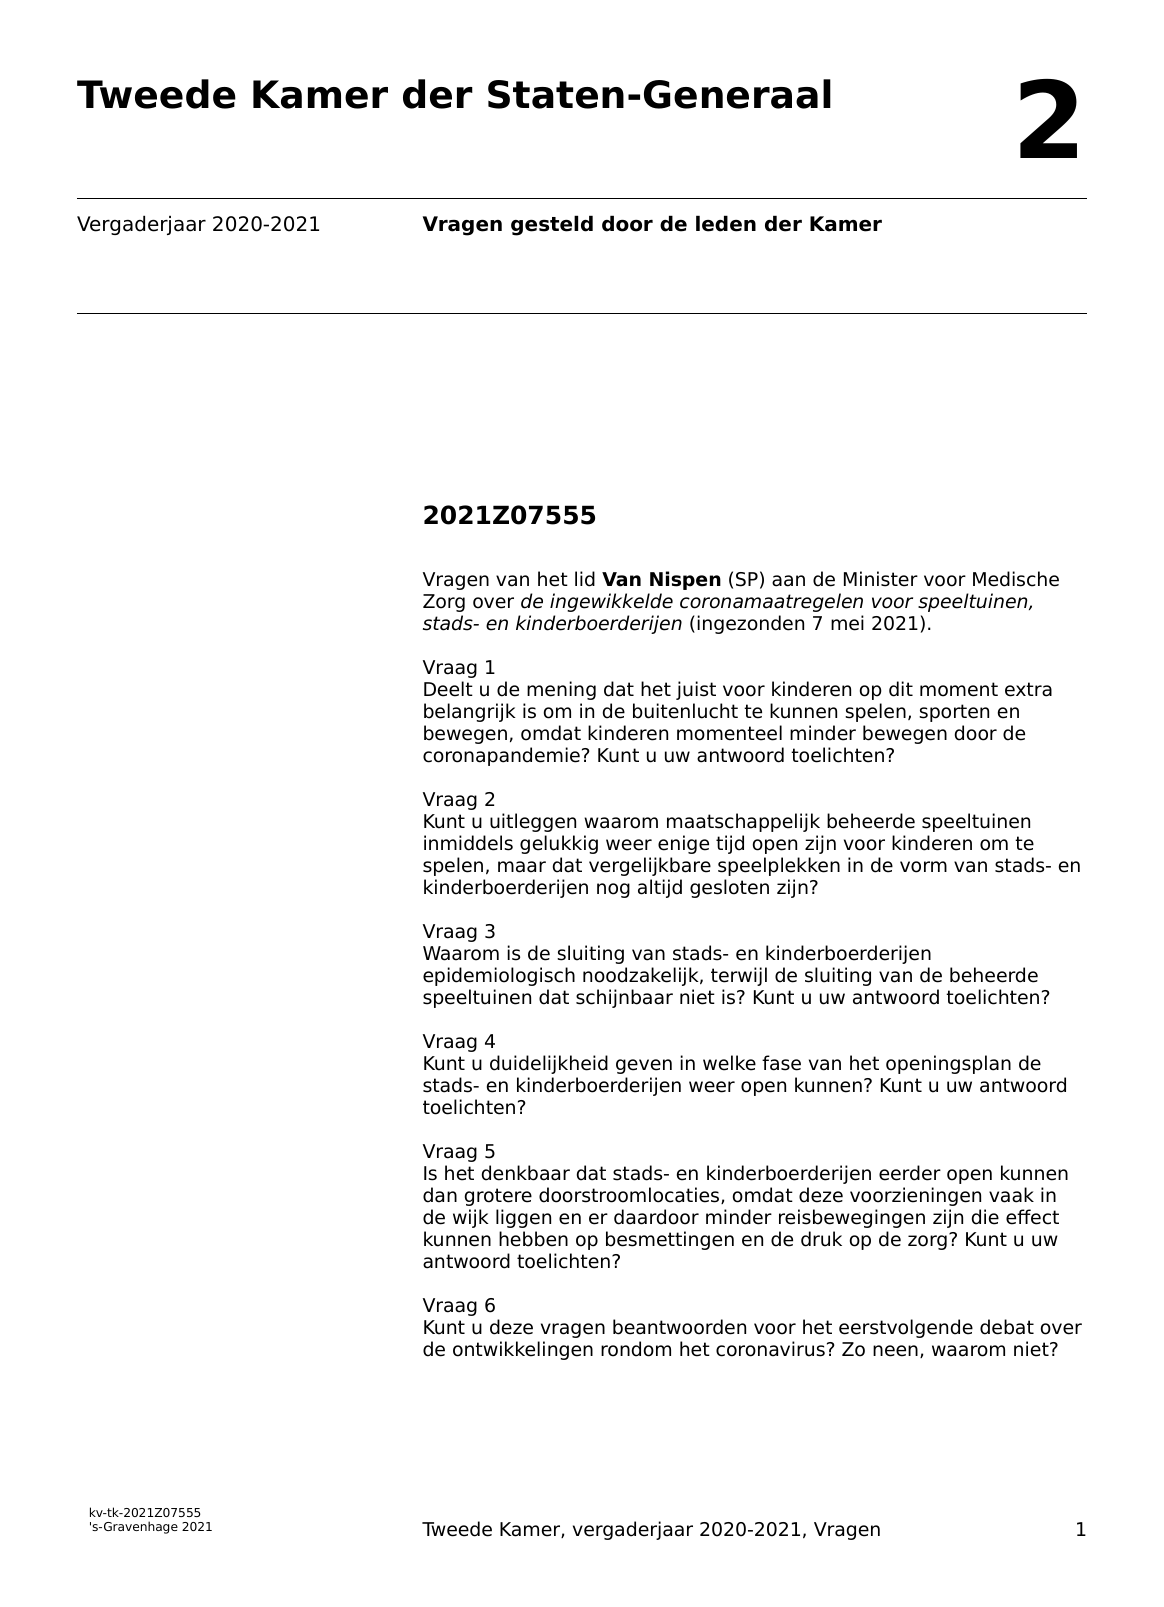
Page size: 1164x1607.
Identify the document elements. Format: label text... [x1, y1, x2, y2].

table_cell Vragen gesteld door de leden der Kamer [422, 199, 1087, 313]
table_header 2 [886, 59, 1087, 198]
text Vraag 3 [422, 921, 1087, 943]
text Vraag 2 [422, 789, 1087, 811]
table_cell Vergaderjaar 2020-2021 [77, 199, 422, 313]
text Vragen van het lid Van Nispen (SP) aan de Minister voor Medische Zorg over de ingewikkelde coronamaatregelen voor speeltuinen, stads- en kinderboerderijen (ingezonden 7 mei 2021). [422, 569, 1087, 635]
text Vraag 5 [422, 1141, 1087, 1163]
text Vraag 4 [422, 1031, 1087, 1053]
text Kunt u uitleggen waarom maatschappelijk beheerde speeltuinen inmiddels gelukkig weer enige tijd open zijn voor kinderen om te spelen, maar dat vergelijkbare speelplekken in de vorm van stads- en kinderboerderijen nog altijd gesloten zijn? [422, 811, 1087, 899]
text Kunt u deze vragen beantwoorden voor het eerstvolgende debat over de ontwikkelingen rondom het coronavirus? Zo neen, waarom niet? [422, 1317, 1087, 1361]
text Kunt u duidelijkheid geven in welke fase van het openingsplan de stads- en kinderboerderijen weer open kunnen? Kunt u uw antwoord toelichten? [422, 1053, 1087, 1119]
text 2021Z07555 [422, 501, 1087, 531]
text Vraag 1 [422, 657, 1087, 679]
text Waarom is de sluiting van stads- en kinderboerderijen epidemiologisch noodzakelijk, terwijl de sluiting van de beheerde speeltuinen dat schijnbaar niet is? Kunt u uw antwoord toelichten? [422, 943, 1087, 1009]
text Vraag 6 [422, 1295, 1087, 1317]
text Is het denkbaar dat stads- en kinderboerderijen eerder open kunnen dan grotere doorstroomlocaties, omdat deze voorzieningen vaak in de wijk liggen en er daardoor minder reisbewegingen zijn die effect kunnen hebben op besmettingen en de druk op de zorg? Kunt u uw antwoord toelichten? [422, 1163, 1087, 1273]
table_header Tweede Kamer der Staten-Generaal [77, 59, 886, 198]
text Deelt u de mening dat het juist voor kinderen op dit moment extra belangrijk is om in de buitenlucht te kunnen spelen, sporten en bewegen, omdat kinderen momenteel minder bewegen door de coronapandemie? Kunt u uw antwoord toelichten? [422, 679, 1087, 767]
text kv-tk-2021Z07555 [88, 1506, 323, 1520]
text 's-Gravenhage 2021 [88, 1520, 323, 1534]
